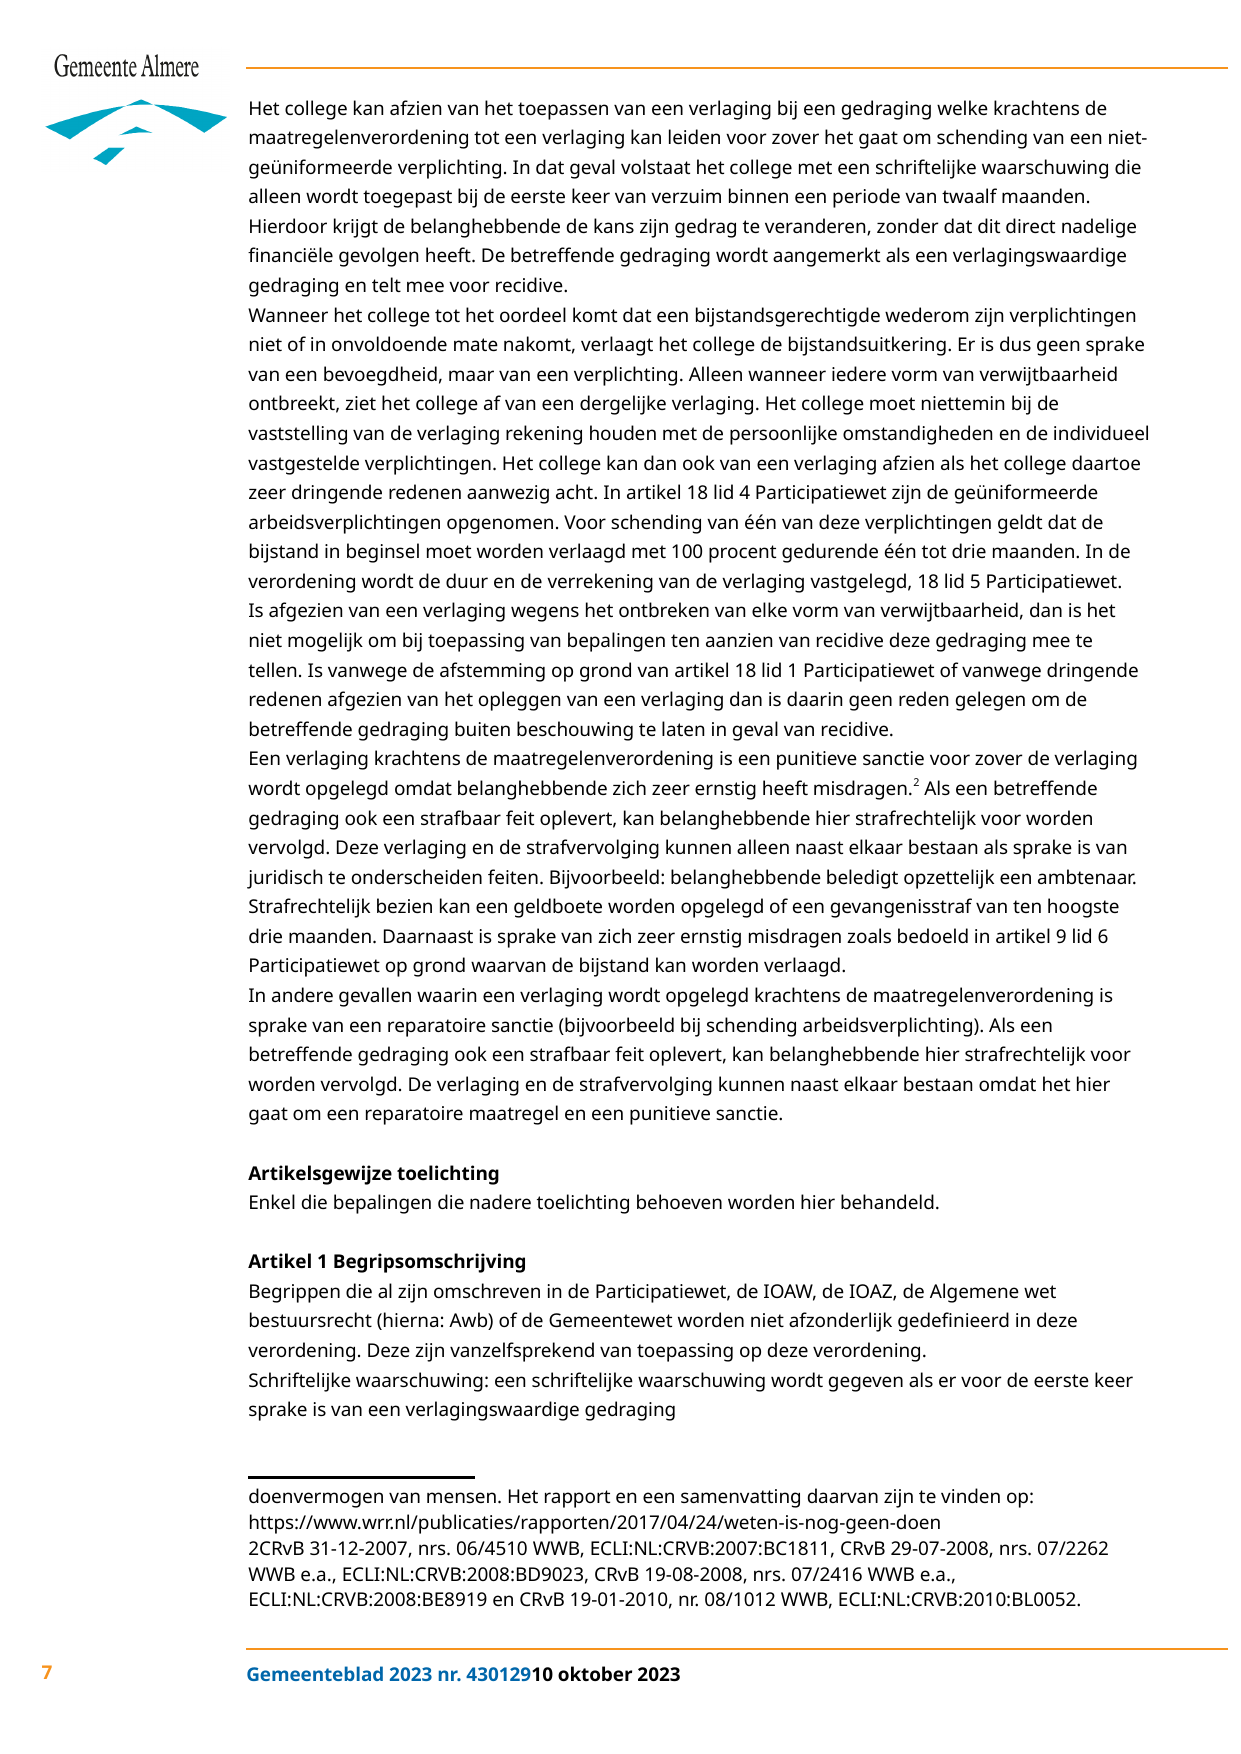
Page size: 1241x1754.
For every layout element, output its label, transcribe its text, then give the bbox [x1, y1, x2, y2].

text Schriftelijke waarschuwing: een schriftelijke waarschuwing wordt gegeven als er voor de eerste keer sprake is van een verlagingswaardige gedraging [248, 1367, 1152, 1422]
text doenvermogen van mensen. Het rapport en een samenvatting daarvan zijn te vinden op: https://www.wrr.nl/publicaties/rapporten/2017/04/24/weten-is-nog-geen-doen [248, 1483, 1152, 1535]
text Begrippen die al zijn omschreven in de Participatiewet, de IOAW, de IOAZ, de Algemene wet bestuursrecht (hierna: Awb) of de Gemeentewet worden niet afzonderlijk gedefinieerd in deze verordening. Deze zijn vanzelfsprekend van toepassing op deze verordening. [248, 1278, 1152, 1363]
picture [41, 47, 231, 172]
text CRvB 31-12-2007, nrs. 06/4510 WWB, ECLI:NL:CRVB:2007:BC1811, CRvB 29-07-2008, nrs. 07/2262 WWB e.a., ECLI:NL:CRVB:2008:BD9023, CRvB 19-08-2008, nrs. 07/2416 WWB e.a., ECLI:NL:CRVB:2008:BE8919 en CRvB 19-01-2010, nr. 08/1012 WWB, ECLI:NL:CRVB:2010:BL0052. [248, 1535, 1152, 1612]
text Is afgezien van een verlaging wegens het ontbreken van elke vorm van verwijtbaarheid, dan is het niet mogelijk om bij toepassing van bepalingen ten aanzien van recidive deze gedraging mee te tellen. Is vanwege de afstemming op grond van artikel 18 lid 1 Participatiewet of vanwege dringende redenen afgezien van het opleggen van een verlaging dan is daarin geen reden gelegen om de betreffende gedraging buiten beschouwing te laten in geval van recidive. [248, 598, 1152, 742]
text Artikel 1 Begripsomschrijving [248, 1248, 1152, 1274]
text Artikelsgewijze toelichting [248, 1160, 1152, 1186]
text In andere gevallen waarin een verlaging wordt opgelegd krachtens de maatregelenverordening is sprake van een reparatoire sanctie (bijvoorbeeld bij schending arbeidsverplichting). Als een betreffende gedraging ook een strafbaar feit oplevert, kan belanghebbende hier strafrechtelijk voor worden vervolgd. De verlaging en de strafvervolging kunnen naast elkaar bestaan omdat het hier gaat om een reparatoire maatregel en een punitieve sanctie. [248, 982, 1152, 1126]
text Het college kan afzien van het toepassen van een verlaging bij een gedraging welke krachtens de maatregelenverordening tot een verlaging kan leiden voor zover het gaat om schending van een niet-geüniformeerde verplichting. In dat geval volstaat het college met een schriftelijke waarschuwing die alleen wordt toegepast bij de eerste keer van verzuim binnen een periode van twaalf maanden. Hierdoor krijgt de belanghebbende de kans zijn gedrag te veranderen, zonder dat dit direct nadelige financiële gevolgen heeft. De betreffende gedraging wordt aangemerkt als een verlagingswaardige gedraging en telt mee voor recidive. [248, 95, 1152, 298]
text Een verlaging krachtens de maatregelenverordening is een punitieve sanctie voor zover de verlaging wordt opgelegd omdat belanghebbende zich zeer ernstig heeft misdragen. Als een betreffende gedraging ook een strafbaar feit oplevert, kan belanghebbende hier strafrechtelijk voor worden vervolgd. Deze verlaging en de strafvervolging kunnen alleen naast elkaar bestaan als sprake is van juridisch te onderscheiden feiten. Bijvoorbeeld: belanghebbende beledigt opzettelijk een ambtenaar. Strafrechtelijk bezien kan een geldboete worden opgelegd of een gevangenisstraf van ten hoogste drie maanden. Daarnaast is sprake van zich zeer ernstig misdragen zoals bedoeld in artikel 9 lid 6 Participatiewet op grond waarvan de bijstand kan worden verlaagd. [248, 746, 1152, 978]
text Wanneer het college tot het oordeel komt dat een bijstandsgerechtigde wederom zijn verplichtingen niet of in onvoldoende mate nakomt, verlaagt het college de bijstandsuitkering. Er is dus geen sprake van een bevoegdheid, maar van een verplichting. Alleen wanneer iedere vorm van verwijtbaarheid ontbreekt, ziet het college af van een dergelijke verlaging. Het college moet niettemin bij de vaststelling van de verlaging rekening houden met de persoonlijke omstandigheden en de individueel vastgestelde verplichtingen. Het college kan dan ook van een verlaging afzien als het college daartoe zeer dringende redenen aanwezig acht. In artikel 18 lid 4 Participatiewet zijn de geüniformeerde arbeidsverplichtingen opgenomen. Voor schending van één van deze verplichtingen geldt dat de bijstand in beginsel moet worden verlaagd met 100 procent gedurende één tot drie maanden. In de verordening wordt de duur en de verrekening van de verlaging vastgelegd, 18 lid 5 Participatiewet. [248, 302, 1152, 594]
text Enkel die bepalingen die nadere toelichting behoeven worden hier behandeld. [248, 1189, 1152, 1215]
